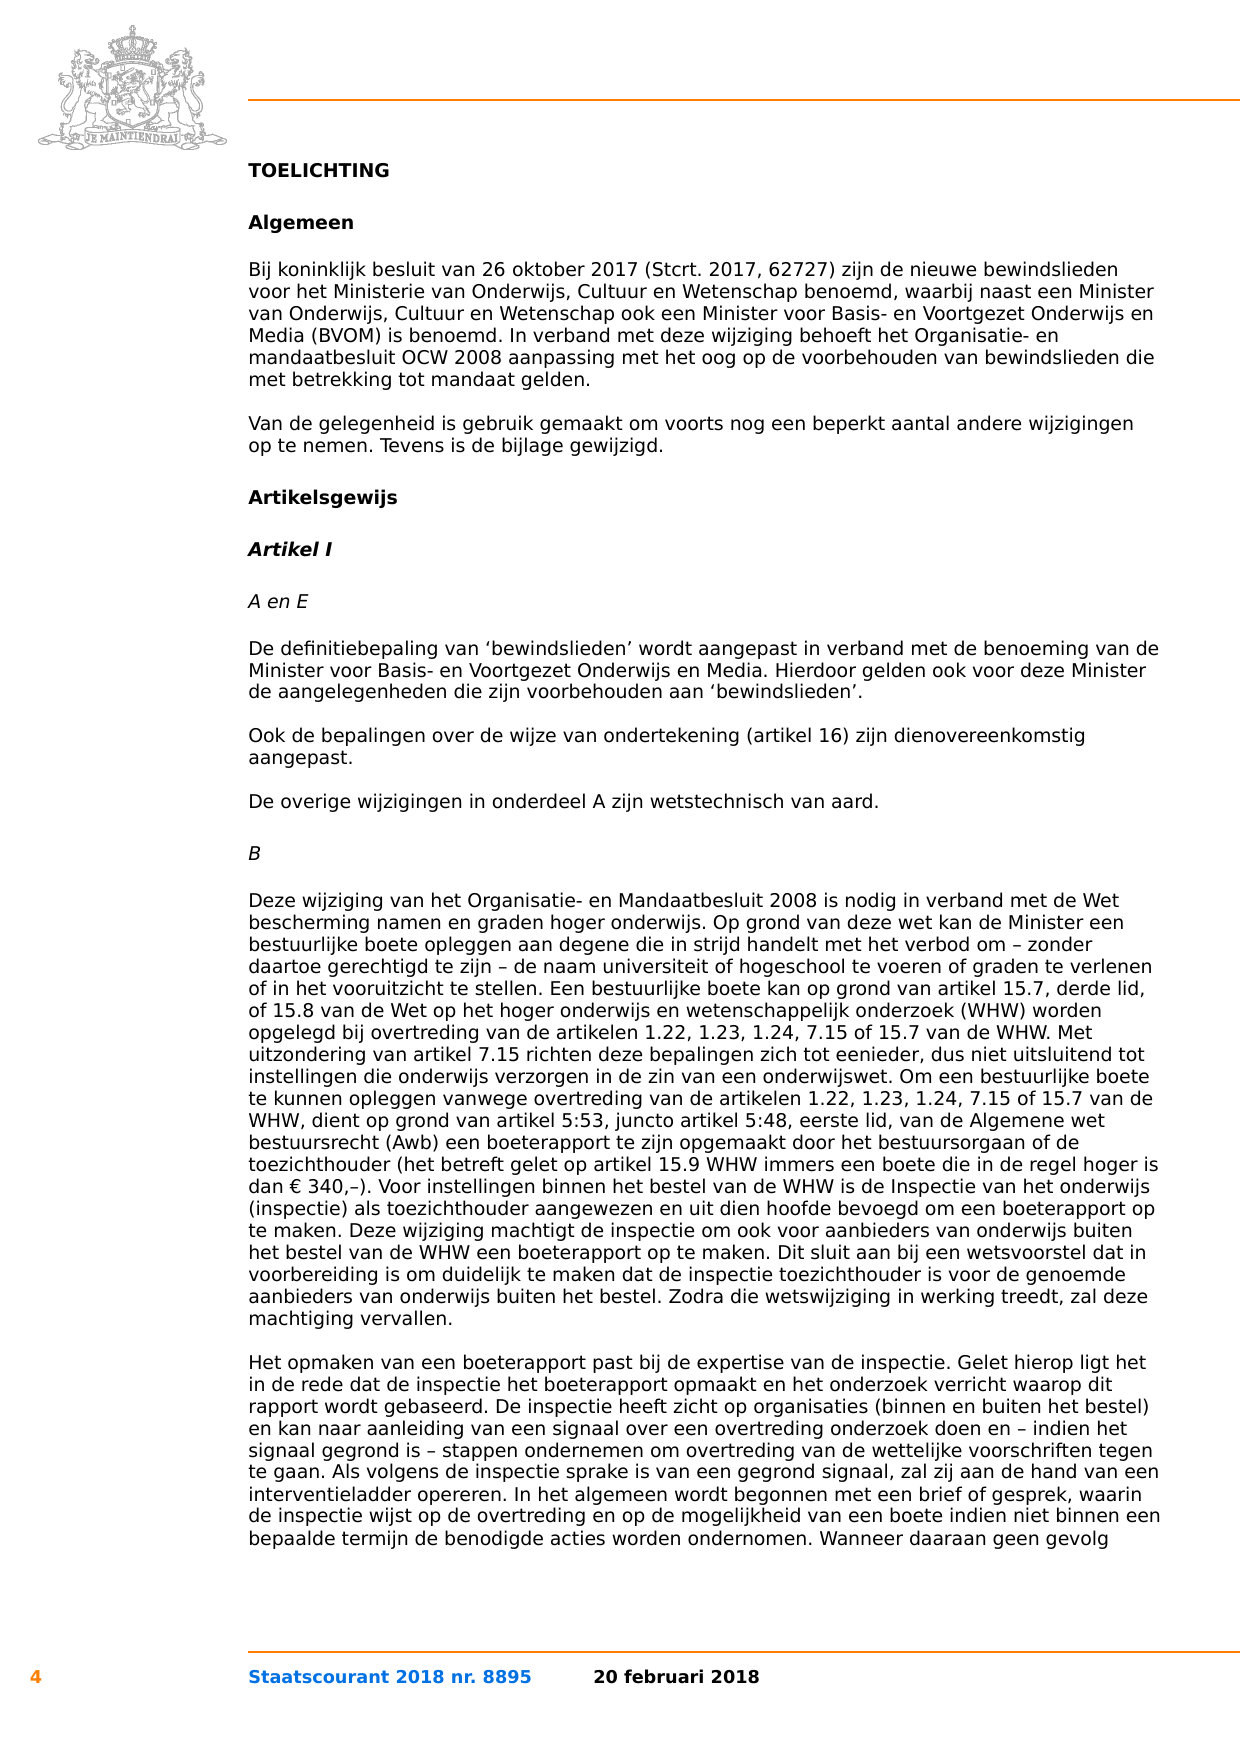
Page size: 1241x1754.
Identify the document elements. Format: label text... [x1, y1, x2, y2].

text Het opmaken van een boeterapport past bij de expertise van de inspectie. Gelet hierop ligt het in de rede dat de inspectie het boeterapport opmaakt en het onderzoek verricht waarop dit rapport wordt gebaseerd. De inspectie heeft zicht op organisaties (binnen en buiten het bestel) en kan naar aanleiding van een signaal over een overtreding onderzoek doen en – indien het signaal gegrond is – stappen ondernemen om overtreding van de wettelijke voorschriften tegen te gaan. Als volgens de inspectie sprake is van een gegrond signaal, zal zij aan de hand van een interventieladder opereren. In het algemeen wordt begonnen met een brief of gesprek, waarin de inspectie wijst op de overtreding en op de mogelijkheid van een boete indien niet binnen een bepaalde termijn de benodigde acties worden ondernomen. Wanneer daaraan geen gevolg [248, 1352, 1163, 1549]
text Bij koninklijk besluit van 26 oktober 2017 (Stcrt. 2017, 62727) zijn de nieuwe bewindslieden voor het Ministerie van Onderwijs, Cultuur en Wetenschap benoemd, waarbij naast een Minister van Onderwijs, Cultuur en Wetenschap ook een Minister voor Basis- en Voortgezet Onderwijs en Media (BVOM) is benoemd. In verband met deze wijziging behoeft het Organisatie- en mandaatbesluit OCW 2008 aanpassing met het oog op de voorbehouden van bewindslieden die met betrekking tot mandaat gelden. [248, 259, 1163, 391]
text De definitiebepaling van ‘bewindslieden’ wordt aangepast in verband met de benoeming van de Minister voor Basis- en Voortgezet Onderwijs en Media. Hierdoor gelden ook voor deze Minister de aangelegenheden die zijn voorbehouden aan ‘bewindslieden’. [248, 637, 1163, 703]
text Deze wijziging van het Organisatie- en Mandaatbesluit 2008 is nodig in verband met de Wet bescherming namen en graden hoger onderwijs. Op grond van deze wet kan de Minister een bestuurlijke boete opleggen aan degene die in strijd handelt met het verbod om – zonder daartoe gerechtigd te zijn – de naam universiteit of hogeschool te voeren of graden te verlenen of in het vooruitzicht te stellen. Een bestuurlijke boete kan op grond van artikel 15.7, derde lid, of 15.8 van de Wet op het hoger onderwijs en wetenschappelijk onderzoek (WHW) worden opgelegd bij overtreding van de artikelen 1.22, 1.23, 1.24, 7.15 of 15.7 van de WHW. Met uitzondering van artikel 7.15 richten deze bepalingen zich tot eenieder, dus niet uitsluitend tot instellingen die onderwijs verzorgen in de zin van een onderwijswet. Om een bestuurlijke boete te kunnen opleggen vanwege overtreding van de artikelen 1.22, 1.23, 1.24, 7.15 of 15.7 van de WHW, dient op grond van artikel 5:53, juncto artikel 5:48, eerste lid, van de Algemene wet bestuursrecht (Awb) een boeterapport te zijn opgemaakt door het bestuursorgaan of de toezichthouder (het betreft gelet op artikel 15.9 WHW immers een boete die in de regel hoger is dan € 340,–). Voor instellingen binnen het bestel van de WHW is de Inspectie van het onderwijs (inspectie) als toezichthouder aangewezen en uit dien hoofde bevoegd om een boeterapport op te maken. Deze wijziging machtigt de inspectie om ook voor aanbieders van onderwijs buiten het bestel van de WHW een boeterapport op te maken. Dit sluit aan bij een wetsvoorstel dat in voorbereiding is om duidelijk te maken dat de inspectie toezichthouder is voor de genoemde aanbieders van onderwijs buiten het bestel. Zodra die wetswijziging in werking treedt, zal deze machtiging vervallen. [248, 890, 1163, 1330]
picture [38, 25, 227, 150]
subtitle Artikelsgewijs [248, 487, 1163, 508]
subtitle Artikel I [248, 538, 1163, 561]
text Van de gelegenheid is gebruik gemaakt om voorts nog een beperkt aantal andere wijzigingen op te nemen. Tevens is de bijlage gewijzigd. [248, 413, 1163, 457]
text Ook de bepalingen over de wijze van ondertekening (artikel 16) zijn dienovereenkomstig aangepast. [248, 725, 1163, 769]
subtitle A en E [248, 591, 1163, 612]
subtitle B [248, 843, 1163, 865]
subtitle TOELICHTING [248, 160, 1163, 182]
subtitle Algemeen [248, 212, 1163, 234]
text De overige wijzigingen in onderdeel A zijn wetstechnisch van aard. [248, 791, 1163, 813]
